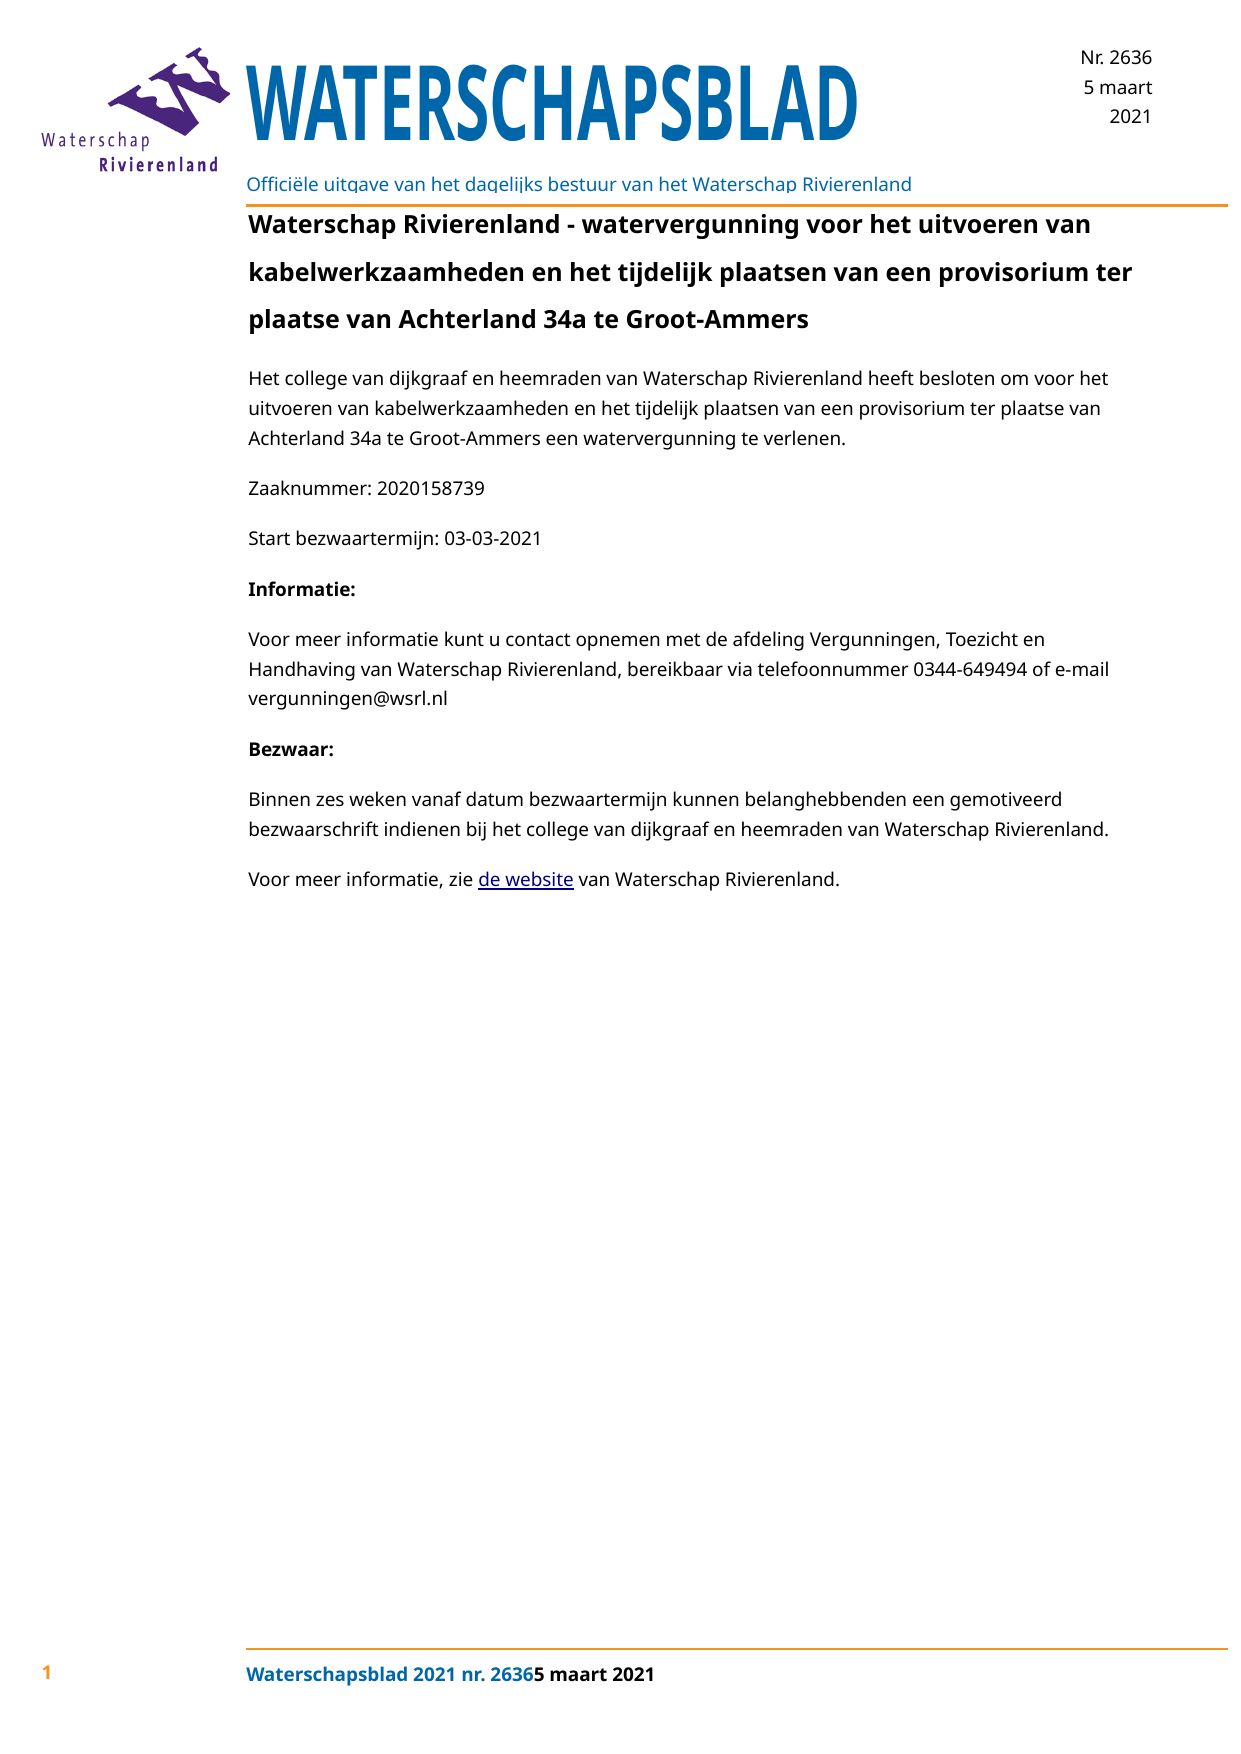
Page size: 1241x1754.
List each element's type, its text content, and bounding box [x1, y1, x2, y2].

text Informatie: [248, 576, 1152, 602]
text Start bezwaartermijn: 03-03-2021 [248, 526, 1152, 551]
text Zaaknummer: 2020158739 [248, 475, 1152, 501]
text Waterschap Rivierenland - watervergunning voor het uitvoeren van kabelwerkzaamheden en het tijdelijk plaatsen van een provisorium ter plaatse van Achterland 34a te Groot-Ammers [248, 207, 1152, 336]
text Voor meer informatie, zie de website van Waterschap Rivierenland. [248, 866, 1152, 892]
text Binnen zes weken vanaf datum bezwaartermijn kunnen belanghebbenden een gemotiveerd bezwaarschrift indienen bij het college van dijkgraaf en heemraden van Waterschap Rivierenland. [248, 786, 1152, 842]
text Voor meer informatie kunt u contact opnemen met de afdeling Vergunningen, Toezicht en Handhaving van Waterschap Rivierenland, bereikbaar via telefoonnummer 0344-649494 of e-mail vergunningen@wsrl.nl [248, 626, 1152, 711]
picture [41, 47, 231, 172]
text Het college van dijkgraaf en heemraden van Waterschap Rivierenland heeft besloten om voor het uitvoeren van kabelwerkzaamheden en het tijdelijk plaatsen van een provisorium ter plaatse van Achterland 34a te Groot-Ammers een watervergunning te verlenen. [248, 366, 1152, 450]
text Bezwaar: [248, 736, 1152, 762]
